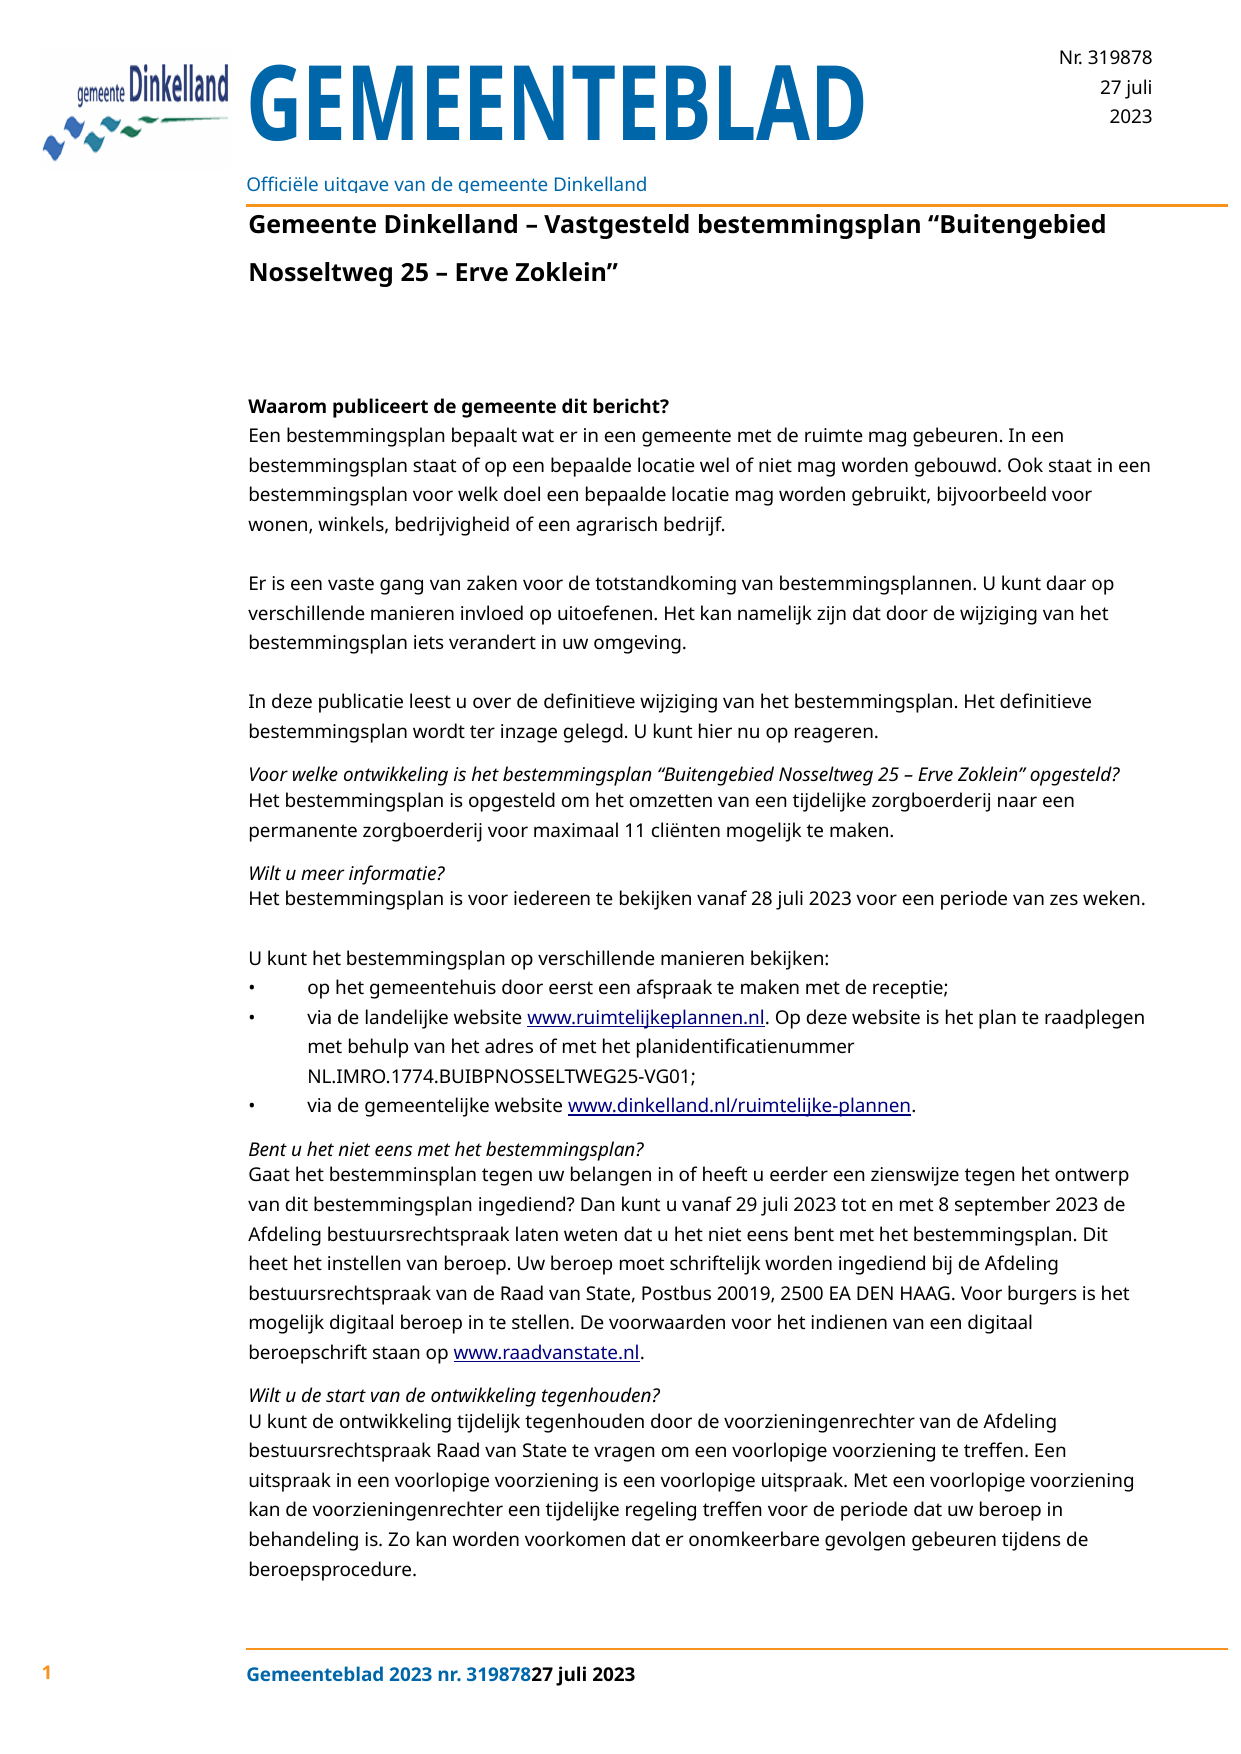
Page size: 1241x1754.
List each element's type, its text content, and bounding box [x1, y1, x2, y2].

text U kunt het bestemmingsplan op verschillende manieren bekijken: [248, 945, 1152, 971]
text In deze publicatie leest u over de definitieve wijziging van het bestemmingsplan. Het definitieve bestemmingsplan wordt ter inzage gelegd. U kunt hier nu op reageren. [248, 689, 1152, 744]
picture [41, 47, 231, 172]
text Wilt u de start van de ontwikkeling tegenhouden? [248, 1382, 1152, 1408]
text Bent u het niet eens met het bestemmingsplan? [248, 1136, 1152, 1162]
list via de landelijke website www.ruimtelijkeplannen.nl. Op deze website is het plan te raadplegen met behulp van het adres of met het planidentificatienummer NL.IMRO.1774.BUIBPNOSSELTWEG25-VG01; [248, 1004, 1152, 1089]
text Een bestemmingsplan bepaalt wat er in een gemeente met de ruimte mag gebeuren. In een bestemmingsplan staat of op een bepaalde locatie wel of niet mag worden gebouwd. Ook staat in een bestemmingsplan voor welk doel een bepaalde locatie mag worden gebruikt, bijvoorbeeld voor wonen, winkels, bedrijvigheid of een agrarisch bedrijf. [248, 422, 1152, 537]
text Gemeente Dinkelland – Vastgesteld bestemmingsplan “Buitengebied Nosseltweg 25 – Erve Zoklein” [248, 207, 1152, 288]
list via de gemeentelijke website www.dinkelland.nl/ruimtelijke-plannen. [248, 1093, 1152, 1118]
text Wilt u meer informatie? [248, 860, 1152, 886]
text Waarom publiceert de gemeente dit bericht? [248, 393, 1152, 419]
text U kunt de ontwikkeling tijdelijk tegenhouden door de voorzieningenrechter van de Afdeling bestuursrechtspraak Raad van State te vragen om een voorlopige voorziening te treffen. Een uitspraak in een voorlopige voorziening is een voorlopige uitspraak. Met een voorlopige voorziening kan de voorzieningenrechter een tijdelijke regeling treffen voor de periode dat uw beroep in behandeling is. Zo kan worden voorkomen dat er onomkeerbare gevolgen gebeuren tijdens de beroepsprocedure. [248, 1408, 1152, 1582]
text Het bestemmingsplan is opgesteld om het omzetten van een tijdelijke zorgboerderij naar een permanente zorgboerderij voor maximaal 11 cliënten mogelijk te maken. [248, 787, 1152, 842]
text Er is een vaste gang van zaken voor de totstandkoming van bestemmingsplannen. U kunt daar op verschillende manieren invloed op uitoefenen. Het kan namelijk zijn dat door de wijziging van het bestemmingsplan iets verandert in uw omgeving. [248, 570, 1152, 655]
text Het bestemmingsplan is voor iedereen te bekijken vanaf 28 juli 2023 voor een periode van zes weken. [248, 886, 1152, 911]
list op het gemeentehuis door eerst een afspraak te maken met de receptie; [248, 974, 1152, 1000]
text Voor welke ontwikkeling is het bestemmingsplan “Buitengebied Nosseltweg 25 – Erve Zoklein” opgesteld? [248, 761, 1152, 787]
text Gaat het bestemminsplan tegen uw belangen in of heeft u eerder een zienswijze tegen het ontwerp van dit bestemmingsplan ingediend? Dan kunt u vanaf 29 juli 2023 tot en met 8 september 2023 de Afdeling bestuursrechtspraak laten weten dat u het niet eens bent met het bestemmingsplan. Dit heet het instellen van beroep. Uw beroep moet schriftelijk worden ingediend bij de Afdeling bestuursrechtspraak van de Raad van State, Postbus 20019, 2500 EA DEN HAAG. Voor burgers is het mogelijk digitaal beroep in te stellen. De voorwaarden voor het indienen van een digitaal beroepschrift staan op www.raadvanstate.nl. [248, 1162, 1152, 1365]
